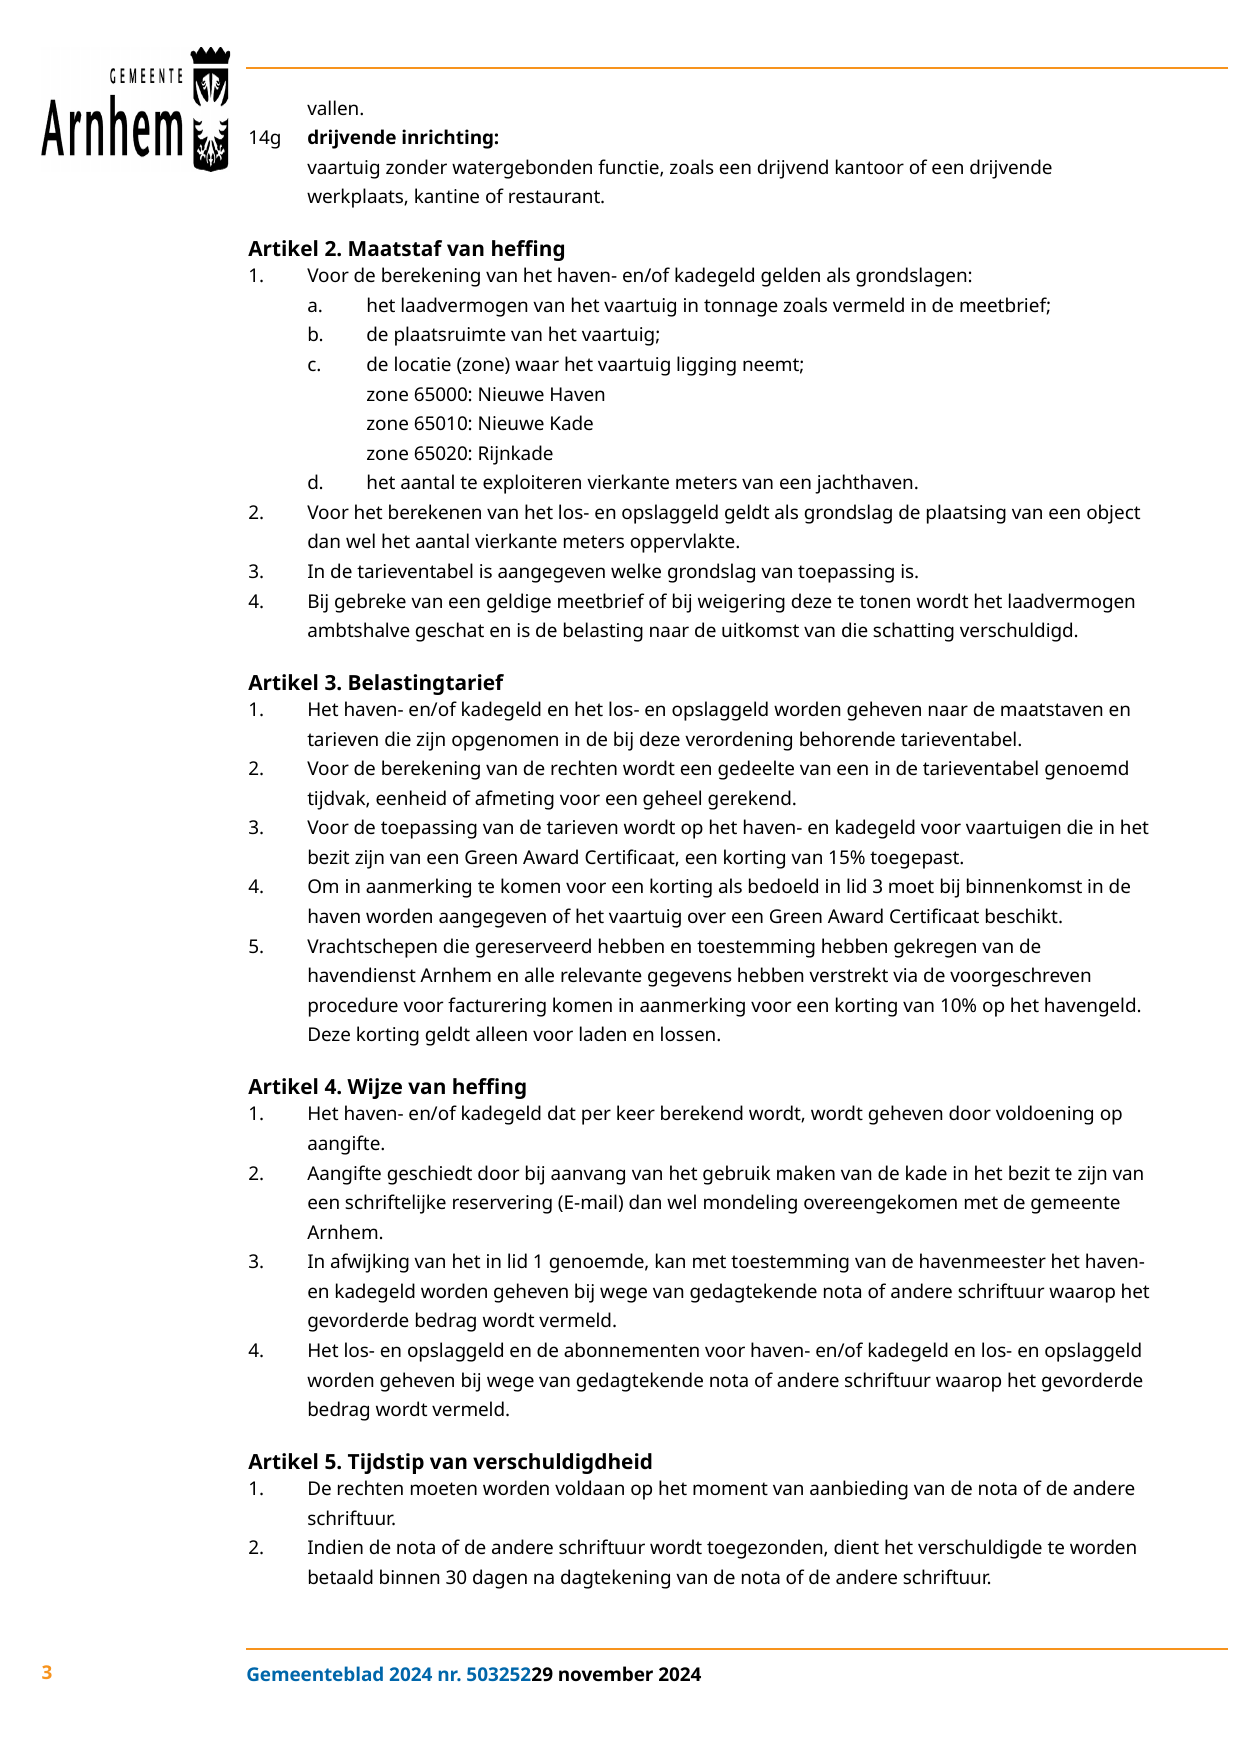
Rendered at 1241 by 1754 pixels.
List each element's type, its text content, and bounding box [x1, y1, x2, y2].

list het aantal te exploiteren vierkante meters van een jachthaven. [307, 469, 1152, 495]
list Voor het berekenen van het los- en opslaggeld geldt als grondslag de plaatsing van een object dan wel het aantal vierkante meters oppervlakte. [248, 499, 1152, 554]
list Indien de nota of de andere schriftuur wordt toegezonden, dient het verschuldigde te worden betaald binnen 30 dagen na dagtekening van de nota of de andere schriftuur. [248, 1534, 1152, 1590]
text Artikel 3. Belastingtarief [248, 668, 1152, 696]
list Het los- en opslaggeld en de abonnementen voor haven- en/of kadegeld en los- en opslaggeld worden geheven bij wege van gedagtekende nota of andere schriftuur waarop het gevorderde bedrag wordt vermeld. [248, 1337, 1152, 1422]
list Voor de berekening van het haven- en/of kadegeld gelden als grondslagen: [248, 262, 1152, 288]
list Vrachtschepen die gereserveerd hebben en toestemming hebben gekregen van de havendienst Arnhem en alle relevante gegevens hebben verstrekt via de voorgeschreven procedure voor facturering komen in aanmerking voor een korting van 10% op het havengeld. Deze korting geldt alleen voor laden en lossen. [248, 933, 1152, 1047]
list Voor de toepassing van de tarieven wordt op het haven- en kadegeld voor vaartuigen die in het bezit zijn van een Green Award Certificaat, een korting van 15% toegepast. [248, 814, 1152, 870]
text Artikel 2. Maatstaf van heffing [248, 234, 1152, 262]
list zone 65000: Nieuwe Haven [307, 381, 1152, 406]
list vallen. [248, 95, 1152, 121]
picture [41, 47, 231, 172]
list Aangifte geschiedt door bij aanvang van het gebruik maken van de kade in het bezit te zijn van een schriftelijke reservering (E-mail) dan wel mondeling overeengekomen met de gemeente Arnhem. [248, 1160, 1152, 1244]
list In afwijking van het in lid 1 genoemde, kan met toestemming van de havenmeester het haven- en kadegeld worden geheven bij wege van gedagtekende nota of andere schriftuur waarop het gevorderde bedrag wordt vermeld. [248, 1248, 1152, 1333]
list Het haven- en/of kadegeld dat per keer berekend wordt, wordt geheven door voldoening op aangifte. [248, 1101, 1152, 1156]
list zone 65020: Rijnkade [307, 440, 1152, 466]
list vaartuig zonder watergebonden functie, zoals een drijvend kantoor of een drijvende werkplaats, kantine of restaurant. [248, 154, 1152, 209]
list De rechten moeten worden voldaan op het moment van aanbieding van de nota of de andere schriftuur. [248, 1475, 1152, 1531]
list de plaatsruimte van het vaartuig; [307, 322, 1152, 347]
list Voor de berekening van de rechten wordt een gedeelte van een in de tarieventabel genoemd tijdvak, eenheid of afmeting voor een geheel gerekend. [248, 755, 1152, 811]
list het laadvermogen van het vaartuig in tonnage zoals vermeld in de meetbrief; [307, 292, 1152, 318]
list drijvende inrichting: [248, 124, 1152, 150]
list Om in aanmerking te komen voor een korting als bedoeld in lid 3 moet bij binnenkomst in de haven worden aangegeven of het vaartuig over een Green Award Certificaat beschikt. [248, 874, 1152, 929]
list In de tarieventabel is aangegeven welke grondslag van toepassing is. [248, 558, 1152, 584]
list Bij gebreke van een geldige meetbrief of bij weigering deze te tonen wordt het laadvermogen ambtshalve geschat en is de belasting naar de uitkomst van die schatting verschuldigd. [248, 588, 1152, 643]
list de locatie (zone) waar het vaartuig ligging neemt; [307, 351, 1152, 377]
text Artikel 5. Tijdstip van verschuldigdheid [248, 1447, 1152, 1475]
list Het haven- en/of kadegeld en het los- en opslaggeld worden geheven naar de maatstaven en tarieven die zijn opgenomen in de bij deze verordening behorende tarieventabel. [248, 696, 1152, 752]
text Artikel 4. Wijze van heffing [248, 1072, 1152, 1101]
list zone 65010: Nieuwe Kade [307, 410, 1152, 436]
